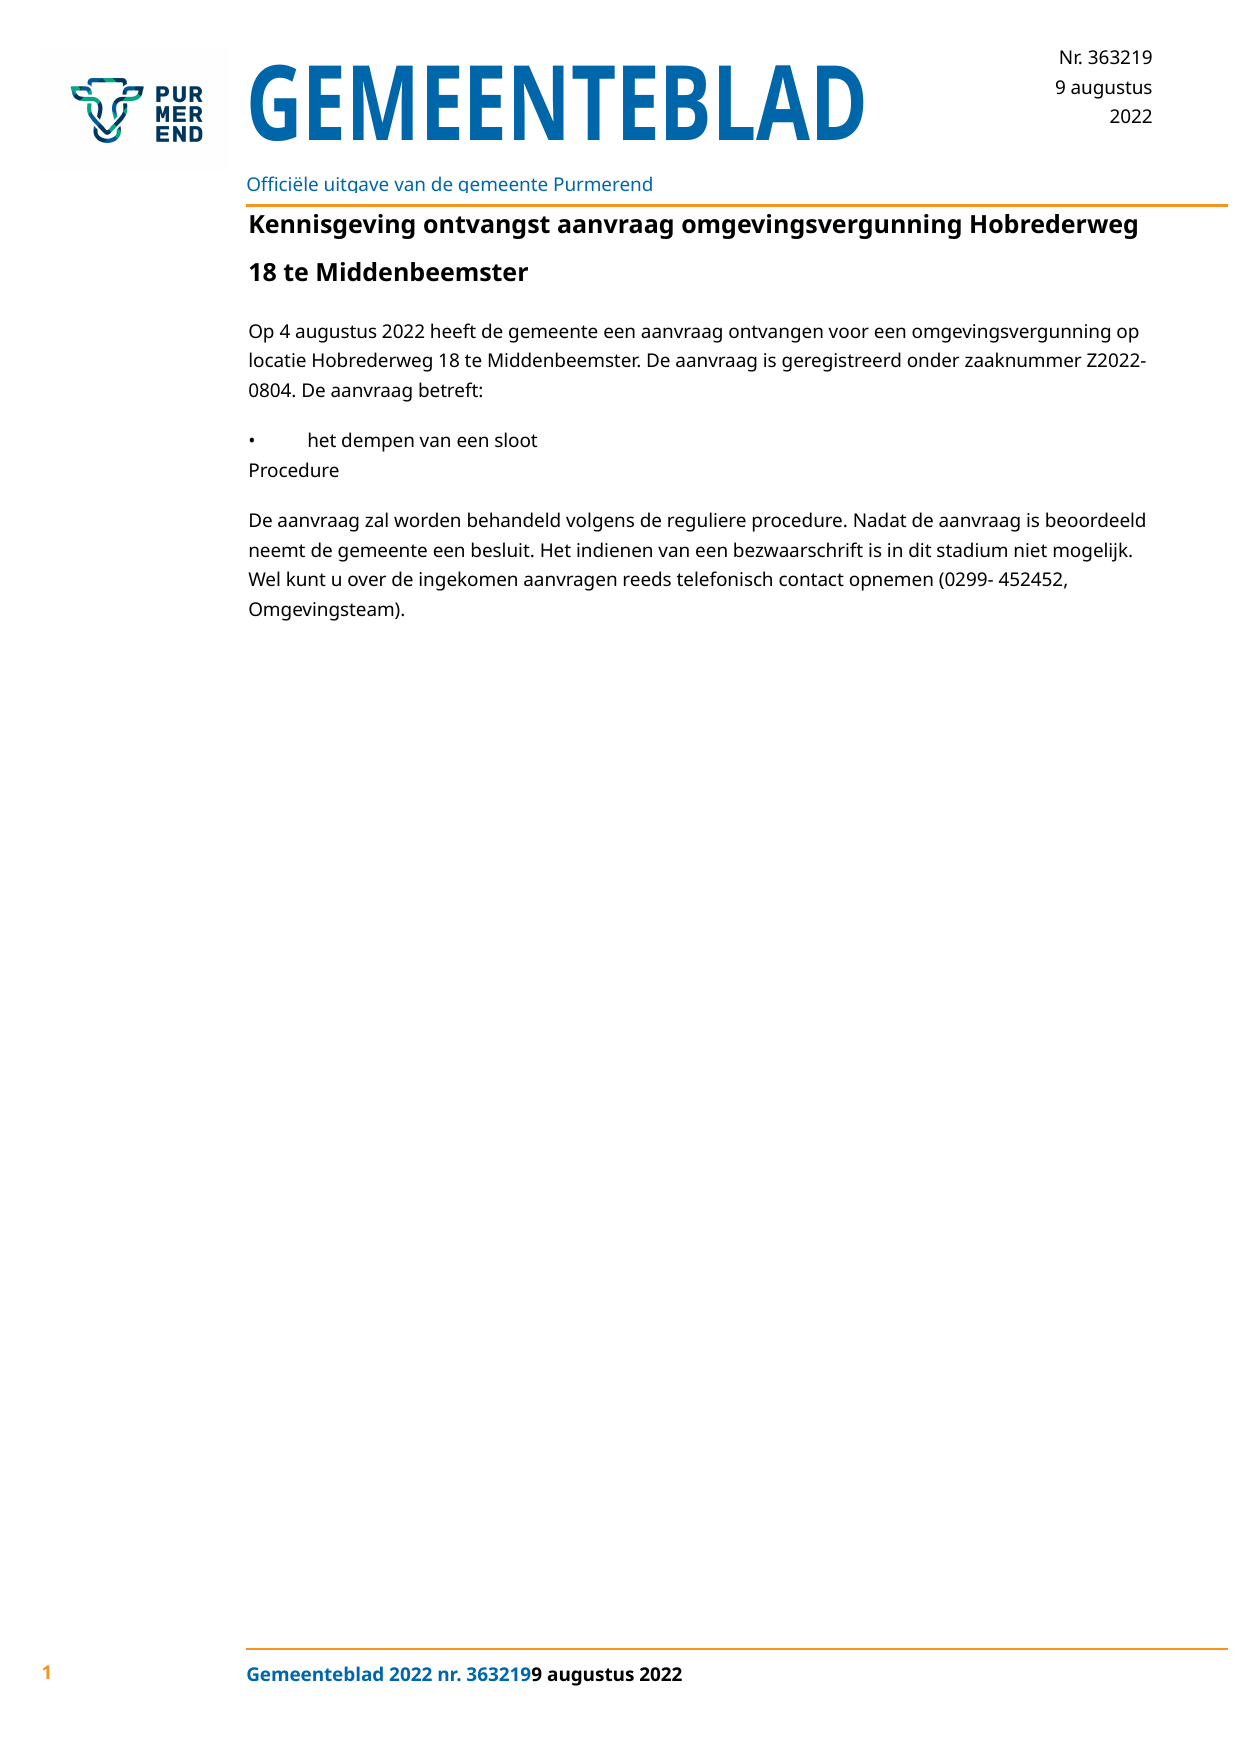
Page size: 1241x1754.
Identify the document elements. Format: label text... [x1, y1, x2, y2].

picture [41, 47, 231, 172]
text Procedure [248, 457, 1152, 483]
text Op 4 augustus 2022 heeft de gemeente een aanvraag ontvangen voor een omgevingsvergunning op locatie Hobrederweg 18 te Middenbeemster. De aanvraag is geregistreerd onder zaaknummer Z2022-0804. De aanvraag betreft: [248, 318, 1152, 403]
text Kennisgeving ontvangst aanvraag omgevingsvergunning Hobrederweg 18 te Middenbeemster [248, 207, 1152, 288]
list het dempen van een sloot [248, 427, 1152, 453]
text De aanvraag zal worden behandeld volgens de reguliere procedure. Nadat de aanvraag is beoordeeld neemt de gemeente een besluit. Het indienen van een bezwaarschrift is in dit stadium niet mogelijk. Wel kunt u over de ingekomen aanvragen reeds telefonisch contact opnemen (0299- 452452, Omgevingsteam). [248, 507, 1152, 622]
